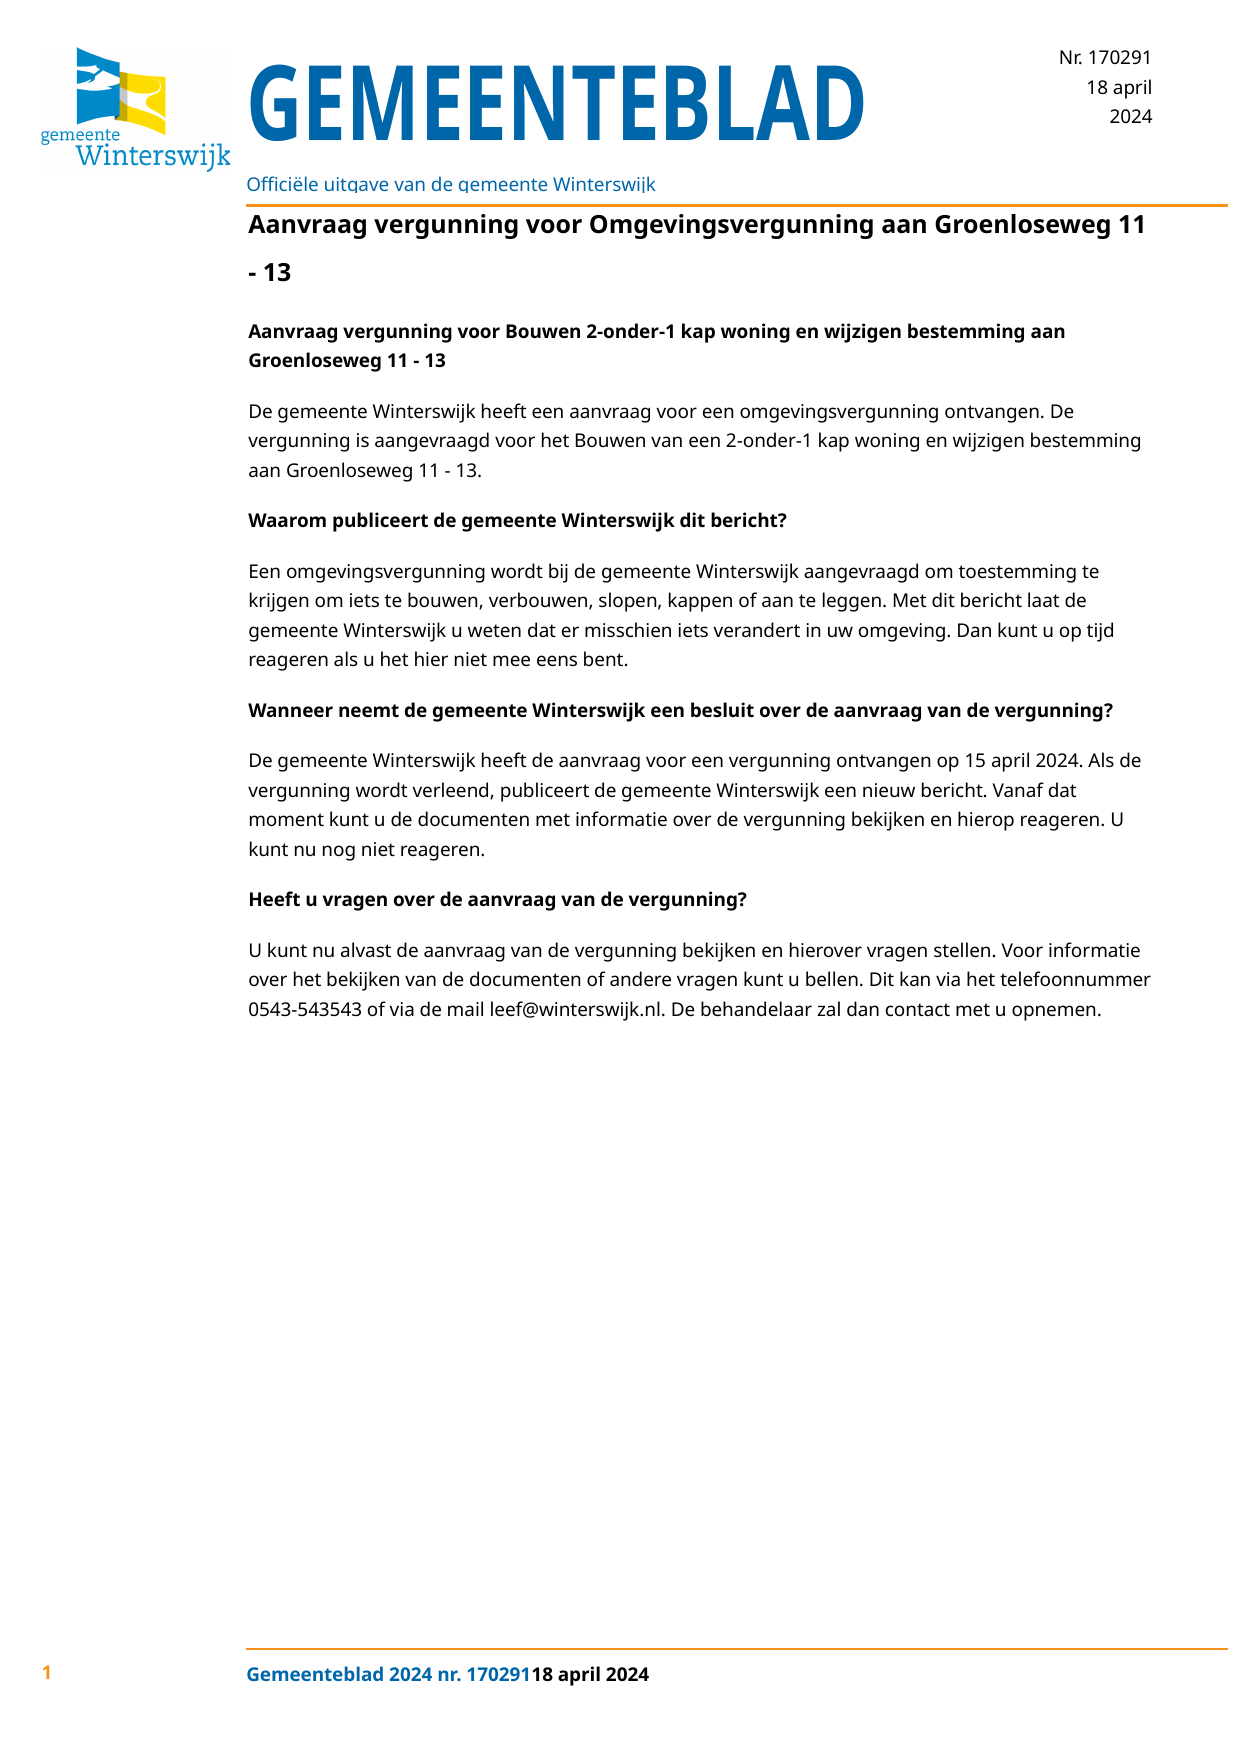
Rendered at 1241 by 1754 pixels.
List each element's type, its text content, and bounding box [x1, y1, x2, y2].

text De gemeente Winterswijk heeft de aanvraag voor een vergunning ontvangen op 15 april 2024. Als de vergunning wordt verleend, publiceert de gemeente Winterswijk een nieuw bericht. Vanaf dat moment kunt u de documenten met informatie over de vergunning bekijken en hierop reageren. U kunt nu nog niet reageren. [248, 747, 1152, 862]
picture [41, 47, 231, 172]
text U kunt nu alvast de aanvraag van de vergunning bekijken en hierover vragen stellen. Voor informatie over het bekijken van de documenten of andere vragen kunt u bellen. Dit kan via het telefoonnummer 0543-543543 of via de mail leef@winterswijk.nl. De behandelaar zal dan contact met u opnemen. [248, 937, 1152, 1022]
text De gemeente Winterswijk heeft een aanvraag voor een omgevingsvergunning ontvangen. De vergunning is aangevraagd voor het Bouwen van een 2-onder-1 kap woning en wijzigen bestemming aan Groenloseweg 11 - 13. [248, 398, 1152, 483]
picture [225, 153, 231, 162]
text Wanneer neemt de gemeente Winterswijk een besluit over de aanvraag van de vergunning? [248, 697, 1152, 723]
text Aanvraag vergunning voor Bouwen 2-onder-1 kap woning en wijzigen bestemming aan Groenloseweg 11 - 13 [248, 318, 1152, 373]
text Waarom publiceert de gemeente Winterswijk dit bericht? [248, 507, 1152, 533]
text Heeft u vragen over de aanvraag van de vergunning? [248, 887, 1152, 912]
text Aanvraag vergunning voor Omgevingsvergunning aan Groenloseweg 11 - 13 [248, 207, 1152, 288]
text Een omgevingsvergunning wordt bij de gemeente Winterswijk aangevraagd om toestemming te krijgen om iets te bouwen, verbouwen, slopen, kappen of aan te leggen. Met dit bericht laat de gemeente Winterswijk u weten dat er misschien iets verandert in uw omgeving. Dan kunt u op tijd reageren als u het hier niet mee eens bent. [248, 558, 1152, 672]
